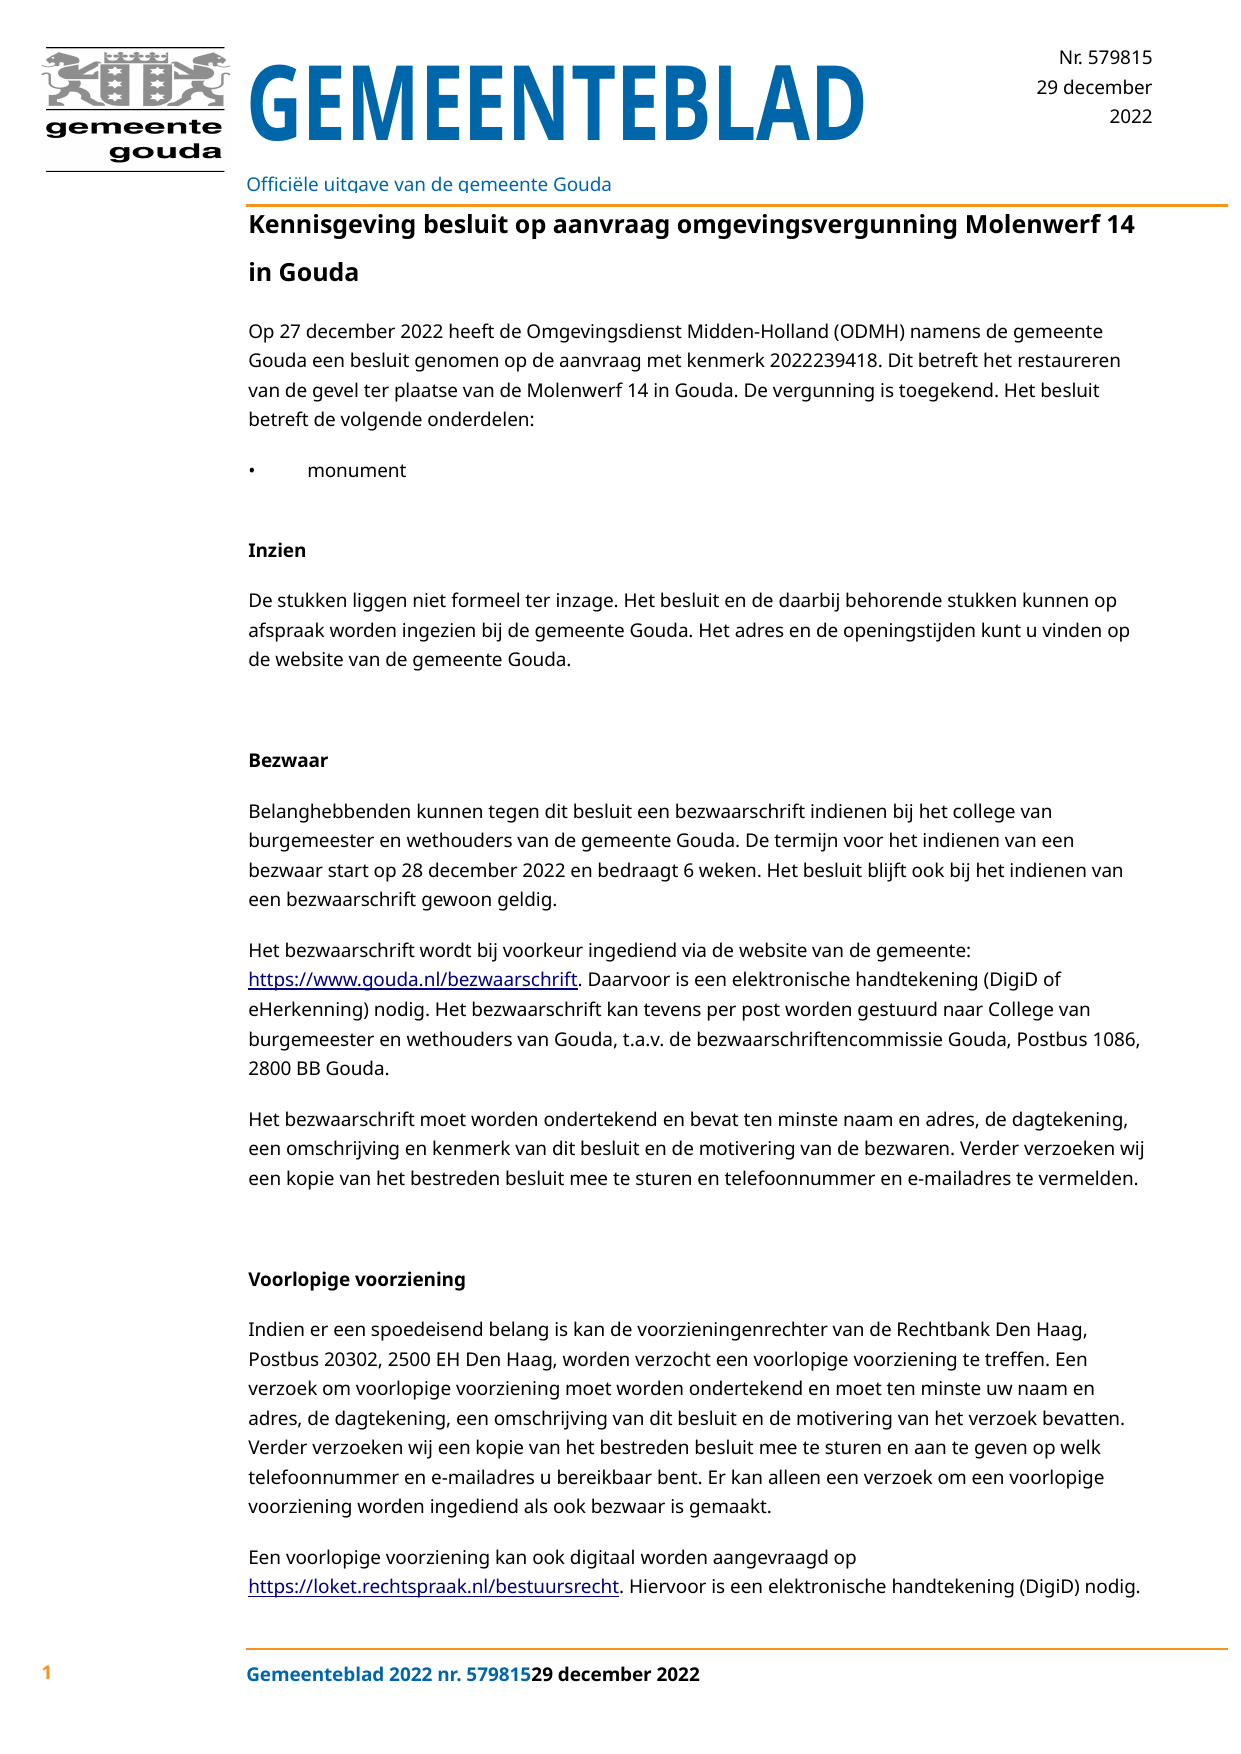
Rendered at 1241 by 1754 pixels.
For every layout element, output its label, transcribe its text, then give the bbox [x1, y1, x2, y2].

text Belanghebbenden kunnen tegen dit besluit een bezwaarschrift indienen bij het college van burgemeester en wethouders van de gemeente Gouda. De termijn voor het indienen van een bezwaar start op 28 december 2022 en bedraagt 6 weken. Het besluit blijft ook bij het indienen van een bezwaarschrift gewoon geldig. [248, 798, 1152, 912]
text Een voorlopige voorziening kan ook digitaal worden aangevraagd op https://loket.rechtspraak.nl/bestuursrecht. Hiervoor is een elektronische handtekening (DigiD) nodig. [248, 1544, 1152, 1599]
text Kennisgeving besluit op aanvraag omgevingsvergunning Molenwerf 14 in Gouda [248, 207, 1152, 288]
text Indien er een spoedeisend belang is kan de voorzieningenrechter van de Rechtbank Den Haag, Postbus 20302, 2500 EH Den Haag, worden verzocht een voorlopige voorziening te treffen. Een verzoek om voorlopige voorziening moet worden ondertekend en moet ten minste uw naam en adres, de dagtekening, een omschrijving van dit besluit en de motivering van het verzoek bevatten. Verder verzoeken wij een kopie van het bestreden besluit mee te sturen en aan te geven op welk telefoonnummer en e-mailadres u bereikbaar bent. Er kan alleen een verzoek om een voorlopige voorziening worden ingediend als ook bezwaar is gemaakt. [248, 1316, 1152, 1519]
text Bezwaar [248, 747, 1152, 773]
text Het bezwaarschrift wordt bij voorkeur ingediend via de website van de gemeente: https://www.gouda.nl/bezwaarschrift. Daarvoor is een elektronische handtekening (DigiD of eHerkenning) nodig. Het bezwaarschrift kan tevens per post worden gestuurd naar College van burgemeester en wethouders van Gouda, t.a.v. de bezwaarschriftencommissie Gouda, Postbus 1086, 2800 BB Gouda. [248, 937, 1152, 1081]
picture [41, 47, 231, 172]
text Inzien [248, 537, 1152, 563]
text Op 27 december 2022 heeft de Omgevingsdienst Midden-Holland (ODMH) namens de gemeente Gouda een besluit genomen op de aanvraag met kenmerk 2022239418. Dit betreft het restaureren van de gevel ter plaatse van de Molenwerf 14 in Gouda. De vergunning is toegekend. Het besluit betreft de volgende onderdelen: [248, 318, 1152, 432]
text De stukken liggen niet formeel ter inzage. Het besluit en de daarbij behorende stukken kunnen op afspraak worden ingezien bij de gemeente Gouda. Het adres en de openingstijden kunt u vinden op de website van de gemeente Gouda. [248, 587, 1152, 672]
text Voorlopige voorziening [248, 1266, 1152, 1292]
list monument [248, 457, 1152, 483]
text Het bezwaarschrift moet worden ondertekend en bevat ten minste naam en adres, de dagtekening, een omschrijving en kenmerk van dit besluit en de motivering van de bezwaren. Verder verzoeken wij een kopie van het bestreden besluit mee te sturen en telefoonnummer en e-mailadres te vermelden. [248, 1106, 1152, 1191]
